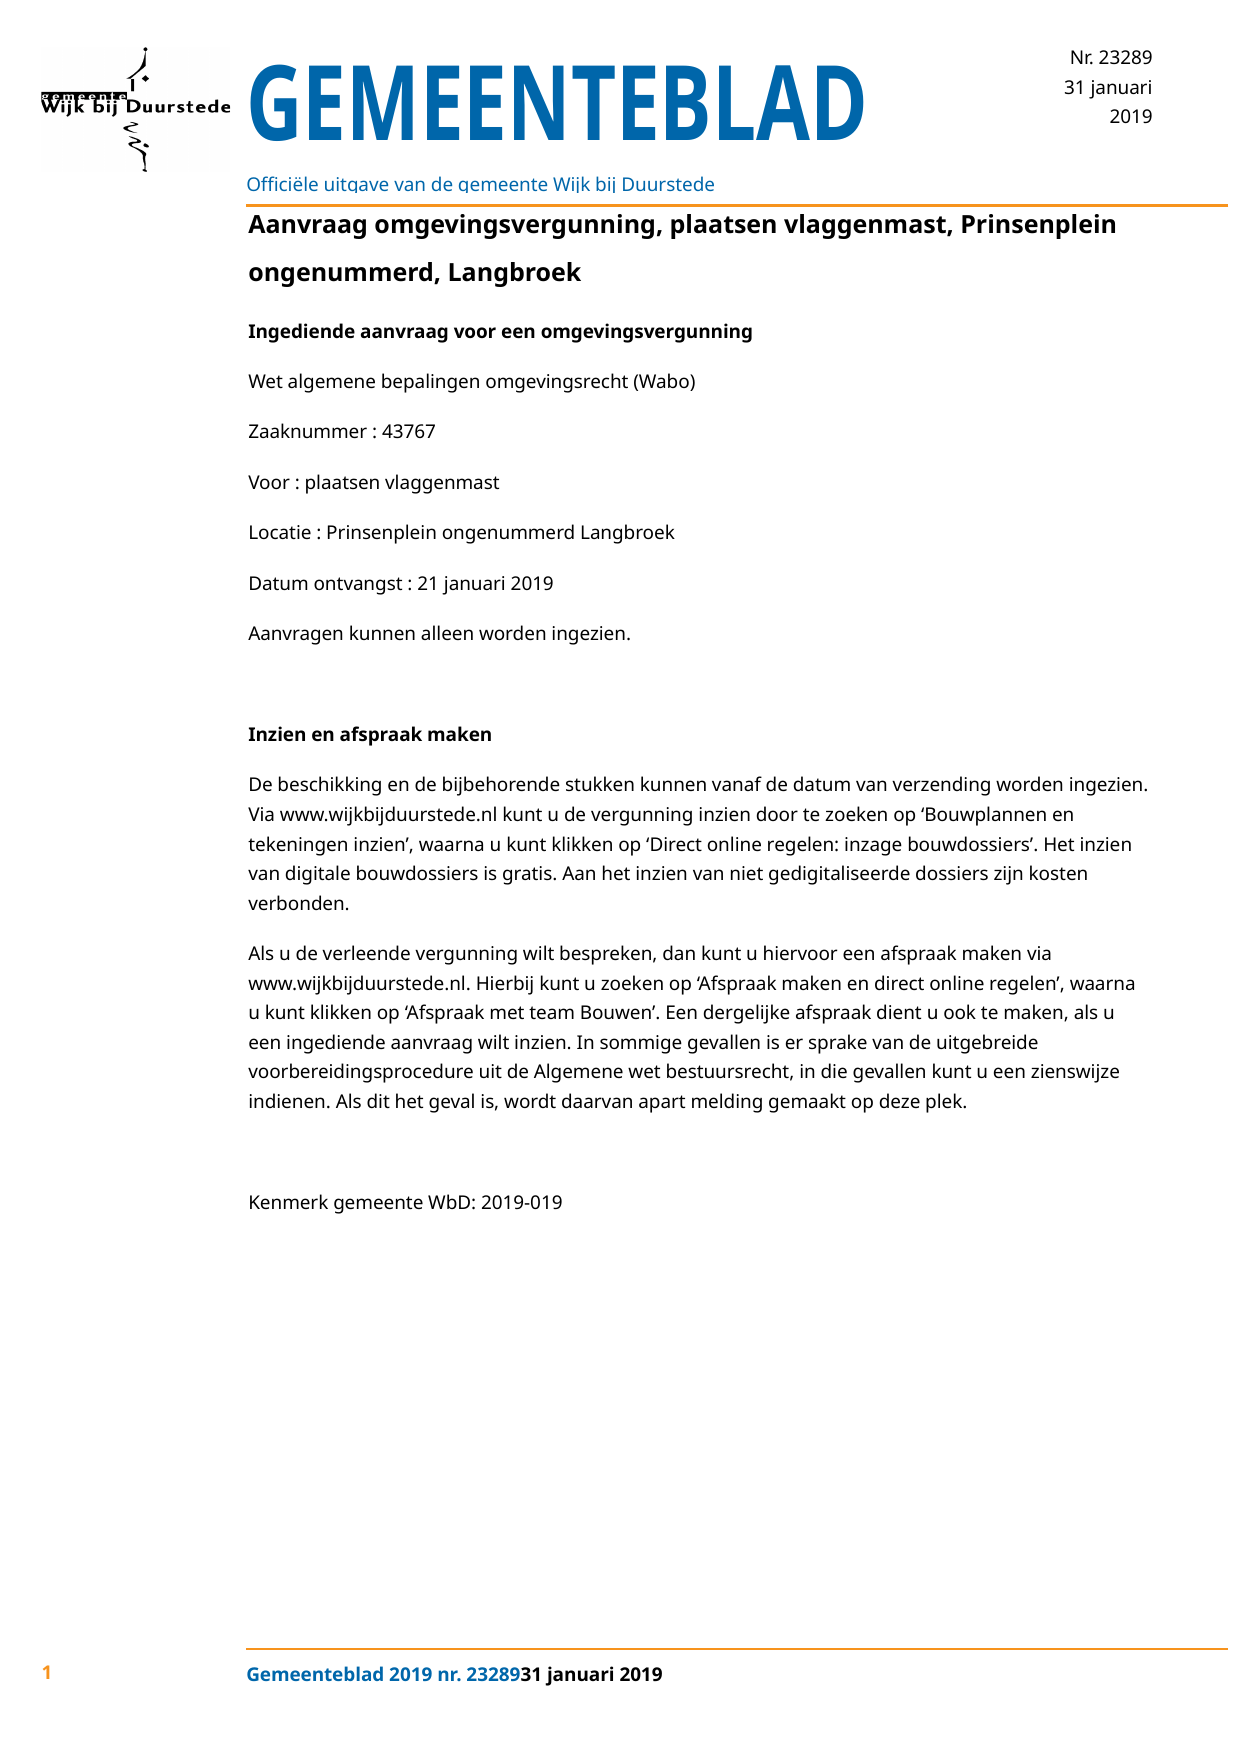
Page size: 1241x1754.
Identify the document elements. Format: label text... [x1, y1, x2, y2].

text Zaaknummer : 43767 [248, 419, 1152, 444]
text Kenmerk gemeente WbD: 2019-019 [248, 1189, 1152, 1215]
text Locatie : Prinsenplein ongenummerd Langbroek [248, 519, 1152, 545]
text Datum ontvangst : 21 januari 2019 [248, 570, 1152, 596]
text Aanvraag omgevingsvergunning, plaatsen vlaggenmast, Prinsenplein ongenummerd, Langbroek [248, 207, 1152, 288]
text Voor : plaatsen vlaggenmast [248, 469, 1152, 495]
text Ingediende aanvraag voor een omgevingsvergunning [248, 318, 1152, 344]
text Wet algemene bepalingen omgevingsrecht (Wabo) [248, 368, 1152, 394]
text Aanvragen kunnen alleen worden ingezien. [248, 620, 1152, 646]
text Inzien en afspraak maken [248, 721, 1152, 747]
text Als u de verleende vergunning wilt bespreken, dan kunt u hiervoor een afspraak maken via www.wijkbijduurstede.nl. Hierbij kunt u zoeken op ‘Afspraak maken en direct online regelen’, waarna u kunt klikken op ‘Afspraak met team Bouwen’. Een dergelijke afspraak dient u ook te maken, als u een ingediende aanvraag wilt inzien. In sommige gevallen is er sprake van de uitgebreide voorbereidingsprocedure uit de Algemene wet bestuursrecht, in die gevallen kunt u een zienswijze indienen. Als dit het geval is, wordt daarvan apart melding gemaakt op deze plek. [248, 940, 1152, 1114]
picture [41, 47, 231, 172]
text De beschikking en de bijbehorende stukken kunnen vanaf de datum van verzending worden ingezien. Via www.wijkbijduurstede.nl kunt u de vergunning inzien door te zoeken op ‘Bouwplannen en tekeningen inzien’, waarna u kunt klikken op ‘Direct online regelen: inzage bouwdossiers’. Het inzien van digitale bouwdossiers is gratis. Aan het inzien van niet gedigitaliseerde dossiers zijn kosten verbonden. [248, 772, 1152, 916]
